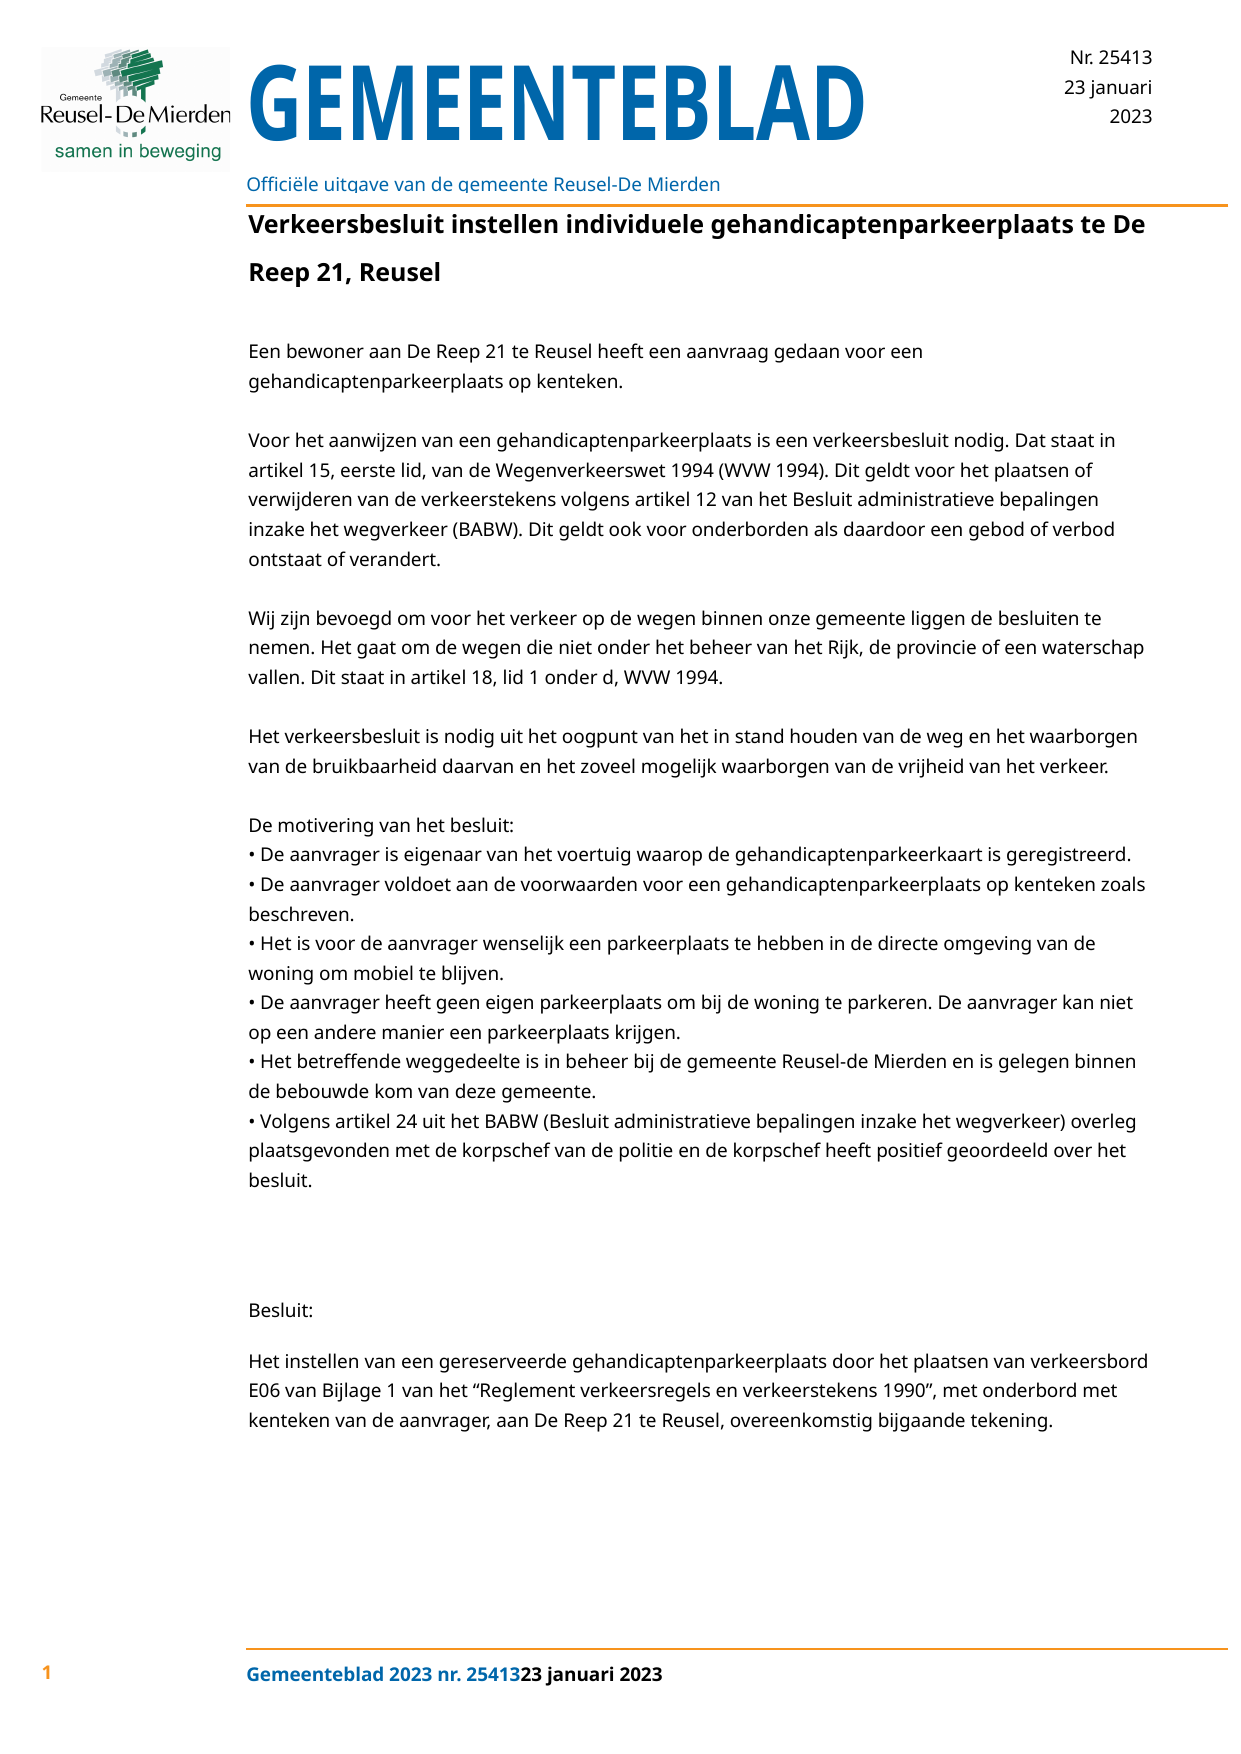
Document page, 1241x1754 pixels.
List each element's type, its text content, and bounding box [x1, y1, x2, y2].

picture [41, 47, 231, 172]
text Besluit: [248, 1297, 1152, 1323]
text Het instellen van een gereserveerde gehandicaptenparkeerplaats door het plaatsen van verkeersbord E06 van Bijlage 1 van het “Reglement verkeersregels en verkeerstekens 1990”, met onderbord met kenteken van de aanvrager, aan De Reep 21 te Reusel, overeenkomstig bijgaande tekening. [248, 1348, 1152, 1433]
text • Het is voor de aanvrager wenselijk een parkeerplaats te hebben in de directe omgeving van de woning om mobiel te blijven. [248, 930, 1152, 986]
text Wij zijn bevoegd om voor het verkeer op de wegen binnen onze gemeente liggen de besluiten te nemen. Het gaat om de wegen die niet onder het beheer van het Rijk, de provincie of een waterschap vallen. Dit staat in artikel 18, lid 1 onder d, WVW 1994. [248, 605, 1152, 690]
text • Het betreffende weggedeelte is in beheer bij de gemeente Reusel-de Mierden en is gelegen binnen de bebouwde kom van deze gemeente. [248, 1049, 1152, 1104]
text Verkeersbesluit instellen individuele gehandicaptenparkeerplaats te De Reep 21, Reusel [248, 207, 1152, 288]
text • De aanvrager heeft geen eigen parkeerplaats om bij de woning te parkeren. De aanvrager kan niet op een andere manier een parkeerplaats krijgen. [248, 989, 1152, 1045]
text • De aanvrager voldoet aan de voorwaarden voor een gehandicaptenparkeerplaats op kenteken zoals beschreven. [248, 871, 1152, 926]
text • Volgens artikel 24 uit het BABW (Besluit administratieve bepalingen inzake het wegverkeer) overleg plaatsgevonden met de korpschef van de politie en de korpschef heeft positief geoordeeld over het besluit. [248, 1108, 1152, 1193]
text Een bewoner aan De Reep 21 te Reusel heeft een aanvraag gedaan voor een gehandicaptenparkeerplaats op kenteken. [248, 339, 1152, 394]
text Het verkeersbesluit is nodig uit het oogpunt van het in stand houden van de weg en het waarborgen van de bruikbaarheid daarvan en het zoveel mogelijk waarborgen van de vrijheid van het verkeer. [248, 723, 1152, 778]
text Voor het aanwijzen van een gehandicaptenparkeerplaats is een verkeersbesluit nodig. Dat staat in artikel 15, eerste lid, van de Wegenverkeerswet 1994 (WVW 1994). Dit geldt voor het plaatsen of verwijderen van de verkeerstekens volgens artikel 12 van het Besluit administratieve bepalingen inzake het wegverkeer (BABW). Dit geldt ook voor onderborden als daardoor een gebod of verbod ontstaat of verandert. [248, 427, 1152, 571]
text • De aanvrager is eigenaar van het voertuig waarop de gehandicaptenparkeerkaart is geregistreerd. [248, 842, 1152, 867]
text De motivering van het besluit: [248, 812, 1152, 838]
